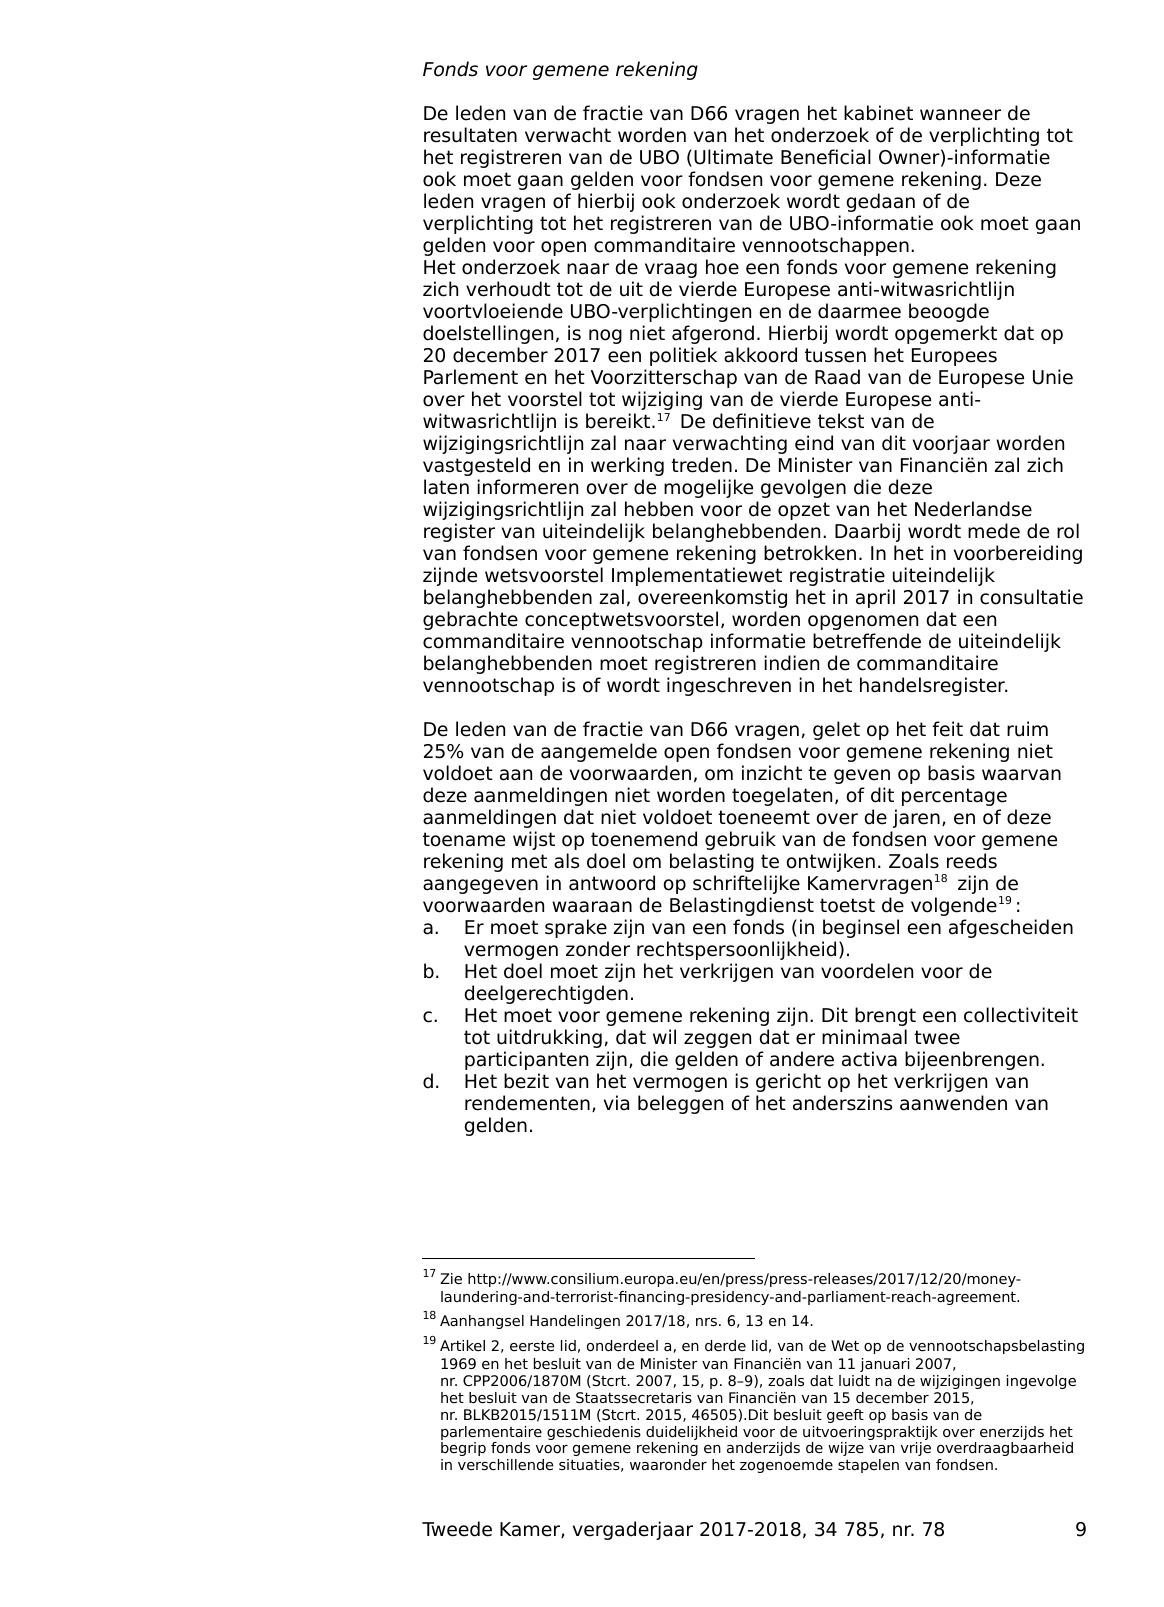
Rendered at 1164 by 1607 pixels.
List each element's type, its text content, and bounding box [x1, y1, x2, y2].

text Artikel 2, eerste lid, onderdeel a, en derde lid, van de Wet op de vennootschapsbelasting 1969 en het besluit van de Minister van Financiën van 11 januari 2007, nr. CPP2006/1870M (Stcrt. 2007, 15, p. 8–9), zoals dat luidt na de wijzigingen ingevolge het besluit van de Staatssecretaris van Financiën van 15 december 2015, nr. BLKB2015/1511M (Stcrt. 2015, 46505).Dit besluit geeft op basis van de parlementaire geschiedenis duidelijkheid voor de uitvoeringspraktijk over enerzijds het begrip fonds voor gemene rekening en anderzijds de wijze van vrije overdraagbaarheid in verschillende situaties, waaronder het zogenoemde stapelen van fondsen. [422, 1334, 1087, 1474]
subtitle Fonds voor gemene rekening [422, 59, 1087, 81]
text De leden van de fractie van D66 vragen, gelet op het feit dat ruim 25% van de aangemelde open fondsen voor gemene rekening niet voldoet aan de voorwaarden, om inzicht te geven op basis waarvan deze aanmeldingen niet worden toegelaten, of dit percentage aanmeldingen dat niet voldoet toeneemt over de jaren, en of deze toename wijst op toenemend gebruik van de fondsen voor gemene rekening met als doel om belasting te ontwijken. Zoals reeds aangegeven in antwoord op schriftelijke Kamervragen zijn de voorwaarden waaraan de Belastingdienst toetst de volgende: [422, 719, 1087, 917]
text d. Het bezit van het vermogen is gericht op het verkrijgen van rendementen, via beleggen of het anderszins aanwenden van gelden. [422, 1071, 1087, 1136]
text c. Het moet voor gemene rekening zijn. Dit brengt een collectiviteit tot uitdrukking, dat wil zeggen dat er minimaal twee participanten zijn, die gelden of andere activa bijeenbrengen. [422, 1004, 1087, 1071]
text a. Er moet sprake zijn van een fonds (in beginsel een afgescheiden vermogen zonder rechtspersoonlijkheid). [422, 917, 1087, 961]
text De leden van de fractie van D66 vragen het kabinet wanneer de resultaten verwacht worden van het onderzoek of de verplichting tot het registreren van de UBO (Ultimate Beneficial Owner)-informatie ook moet gaan gelden voor fondsen voor gemene rekening. Deze leden vragen of hierbij ook onderzoek wordt gedaan of de verplichting tot het registreren van de UBO-informatie ook moet gaan gelden voor open commanditaire vennootschappen. [422, 103, 1087, 257]
text Aanhangsel Handelingen 2017/18, nrs. 6, 13 en 14. [422, 1309, 1087, 1331]
text Het onderzoek naar de vraag hoe een fonds voor gemene rekening zich verhoudt tot de uit de vierde Europese anti-witwasrichtlijn voortvloeiende UBO-verplichtingen en de daarmee beoogde doelstellingen, is nog niet afgerond. Hierbij wordt opgemerkt dat op 20 december 2017 een politiek akkoord tussen het Europees Parlement en het Voorzitterschap van de Raad van de Europese Unie over het voorstel tot wijziging van de vierde Europese anti-witwasrichtlijn is bereikt. De definitieve tekst van de wijzigingsrichtlijn zal naar verwachting eind van dit voorjaar worden vastgesteld en in werking treden. De Minister van Financiën zal zich laten informeren over de mogelijke gevolgen die deze wijzigingsrichtlijn zal hebben voor de opzet van het Nederlandse register van uiteindelijk belanghebbenden. Daarbij wordt mede de rol van fondsen voor gemene rekening betrokken. In het in voorbereiding zijnde wetsvoorstel Implementatiewet registratie uiteindelijk belanghebbenden zal, overeenkomstig het in april 2017 in consultatie gebrachte conceptwetsvoorstel, worden opgenomen dat een commanditaire vennootschap informatie betreffende de uiteindelijk belanghebbenden moet registreren indien de commanditaire vennootschap is of wordt ingeschreven in het handelsregister. [422, 257, 1087, 697]
text Zie http://www.consilium.europa.eu/en/press/press-releases/2017/12/20/money-laundering-and-terrorist-financing-presidency-and-parliament-reach-agreement. [422, 1267, 1087, 1306]
text b. Het doel moet zijn het verkrijgen van voordelen voor de deelgerechtigden. [422, 961, 1087, 1004]
